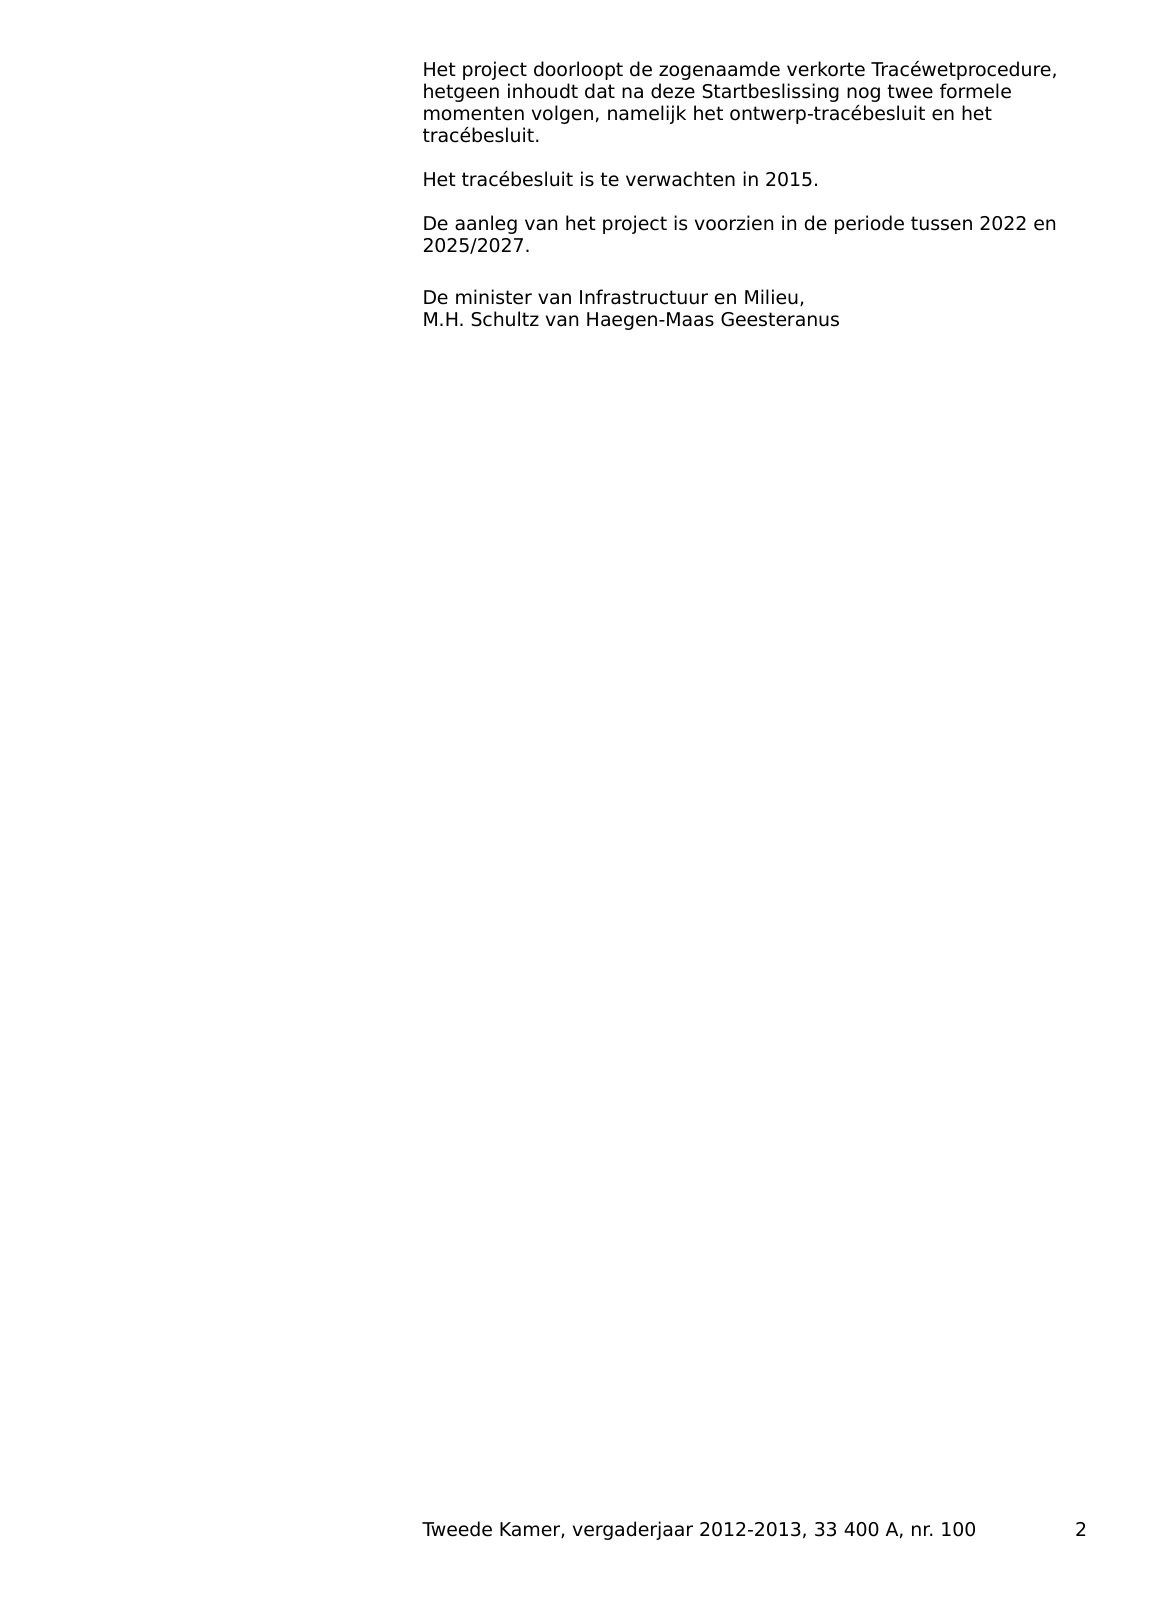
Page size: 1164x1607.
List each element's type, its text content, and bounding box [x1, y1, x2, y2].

text De aanleg van het project is voorzien in de periode tussen 2022 en 2025/2027. [422, 213, 1087, 257]
text Het project doorloopt de zogenaamde verkorte Tracéwetprocedure, hetgeen inhoudt dat na deze Startbeslissing nog twee formele momenten volgen, namelijk het ontwerp-tracébesluit en het tracébesluit. [422, 59, 1087, 147]
text De minister van Infrastructuur en Milieu, M.H. Schultz van Haegen-Maas Geesteranus [422, 287, 1087, 331]
text Het tracébesluit is te verwachten in 2015. [422, 169, 1087, 191]
